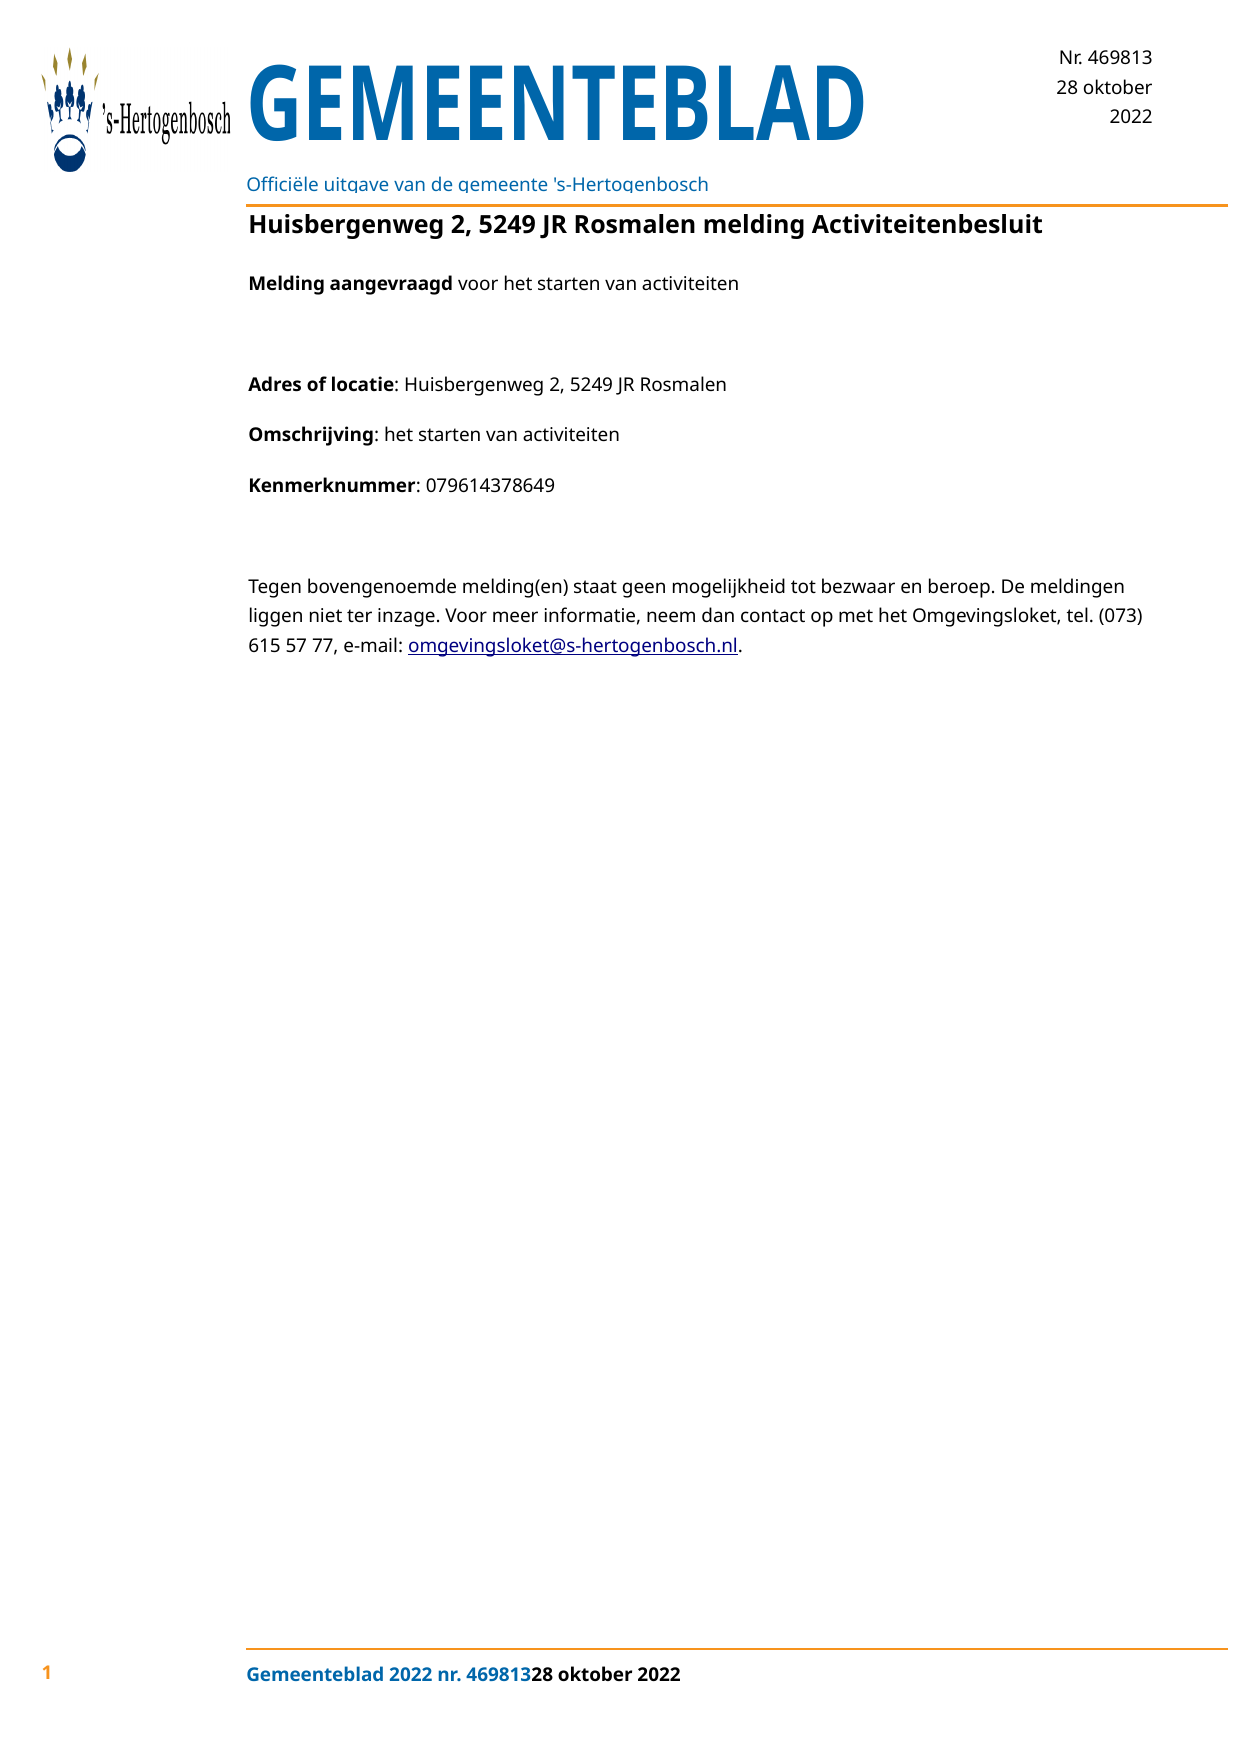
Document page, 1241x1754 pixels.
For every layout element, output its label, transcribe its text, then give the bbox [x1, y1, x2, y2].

text Huisbergenweg 2, 5249 JR Rosmalen melding Activiteitenbesluit [248, 207, 1152, 241]
text Adres of locatie: Huisbergenweg 2, 5249 JR Rosmalen [248, 371, 1152, 397]
text Tegen bovengenoemde melding(en) staat geen mogelijkheid tot bezwaar en beroep. De meldingen liggen niet ter inzage. Voor meer informatie, neem dan contact op met het Omgevingsloket, tel. (073) 615 57 77, e-mail: omgevingsloket@s-hertogenbosch.nl. [248, 573, 1152, 658]
text Kenmerknummer: 079614378649 [248, 472, 1152, 498]
text Melding aangevraagd voor het starten van activiteiten [248, 270, 1152, 296]
picture [41, 47, 231, 172]
text Omschrijving: het starten van activiteiten [248, 422, 1152, 447]
